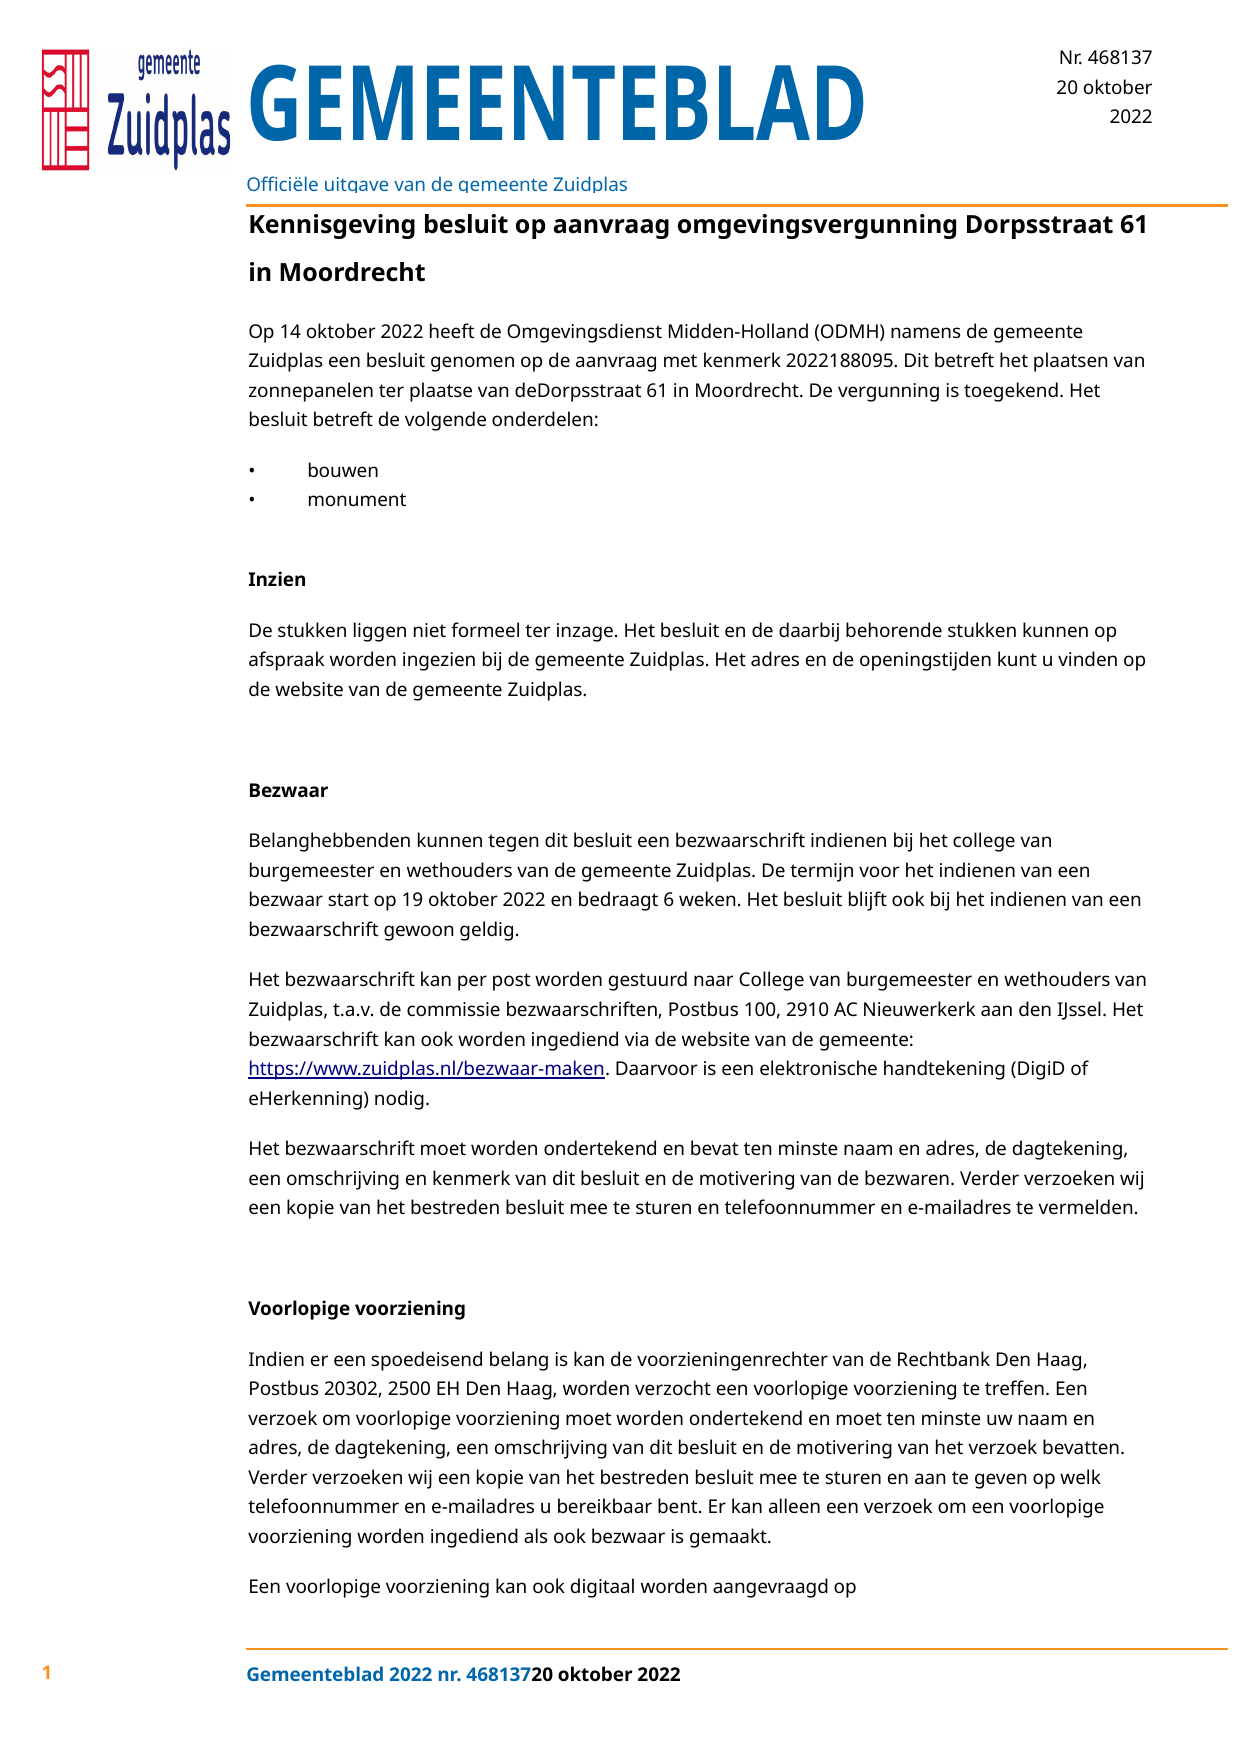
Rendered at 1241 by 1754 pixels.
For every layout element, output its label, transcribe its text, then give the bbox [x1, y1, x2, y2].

picture [41, 47, 231, 172]
text Voorlopige voorziening [248, 1295, 1152, 1321]
list monument [248, 487, 1152, 512]
text Belanghebbenden kunnen tegen dit besluit een bezwaarschrift indienen bij het college van burgemeester en wethouders van de gemeente Zuidplas. De termijn voor het indienen van een bezwaar start op 19 oktober 2022 en bedraagt 6 weken. Het besluit blijft ook bij het indienen van een bezwaarschrift gewoon geldig. [248, 827, 1152, 942]
text Het bezwaarschrift kan per post worden gestuurd naar College van burgemeester en wethouders van Zuidplas, t.a.v. de commissie bezwaarschriften, Postbus 100, 2910 AC Nieuwerkerk aan den IJssel. Het bezwaarschrift kan ook worden ingediend via de website van de gemeente: https://www.zuidplas.nl/bezwaar-maken. Daarvoor is een elektronische handtekening (DigiD of eHerkenning) nodig. [248, 967, 1152, 1111]
text Het bezwaarschrift moet worden ondertekend en bevat ten minste naam en adres, de dagtekening, een omschrijving en kenmerk van dit besluit en de motivering van de bezwaren. Verder verzoeken wij een kopie van het bestreden besluit mee te sturen en telefoonnummer en e-mailadres te vermelden. [248, 1135, 1152, 1220]
text Inzien [248, 567, 1152, 592]
text Een voorlopige voorziening kan ook digitaal worden aangevraagd op [248, 1574, 1152, 1599]
text Op 14 oktober 2022 heeft de Omgevingsdienst Midden-Holland (ODMH) namens de gemeente Zuidplas een besluit genomen op de aanvraag met kenmerk 2022188095. Dit betreft het plaatsen van zonnepanelen ter plaatse van deDorpsstraat 61 in Moordrecht. De vergunning is toegekend. Het besluit betreft de volgende onderdelen: [248, 318, 1152, 432]
text Kennisgeving besluit op aanvraag omgevingsvergunning Dorpsstraat 61 in Moordrecht [248, 207, 1152, 288]
list bouwen [248, 457, 1152, 483]
text Bezwaar [248, 777, 1152, 803]
text De stukken liggen niet formeel ter inzage. Het besluit en de daarbij behorende stukken kunnen op afspraak worden ingezien bij de gemeente Zuidplas. Het adres en de openingstijden kunt u vinden op de website van de gemeente Zuidplas. [248, 617, 1152, 702]
text Indien er een spoedeisend belang is kan de voorzieningenrechter van de Rechtbank Den Haag, Postbus 20302, 2500 EH Den Haag, worden verzocht een voorlopige voorziening te treffen. Een verzoek om voorlopige voorziening moet worden ondertekend en moet ten minste uw naam en adres, de dagtekening, een omschrijving van dit besluit en de motivering van het verzoek bevatten. Verder verzoeken wij een kopie van het bestreden besluit mee te sturen en aan te geven op welk telefoonnummer en e-mailadres u bereikbaar bent. Er kan alleen een verzoek om een voorlopige voorziening worden ingediend als ook bezwaar is gemaakt. [248, 1346, 1152, 1549]
